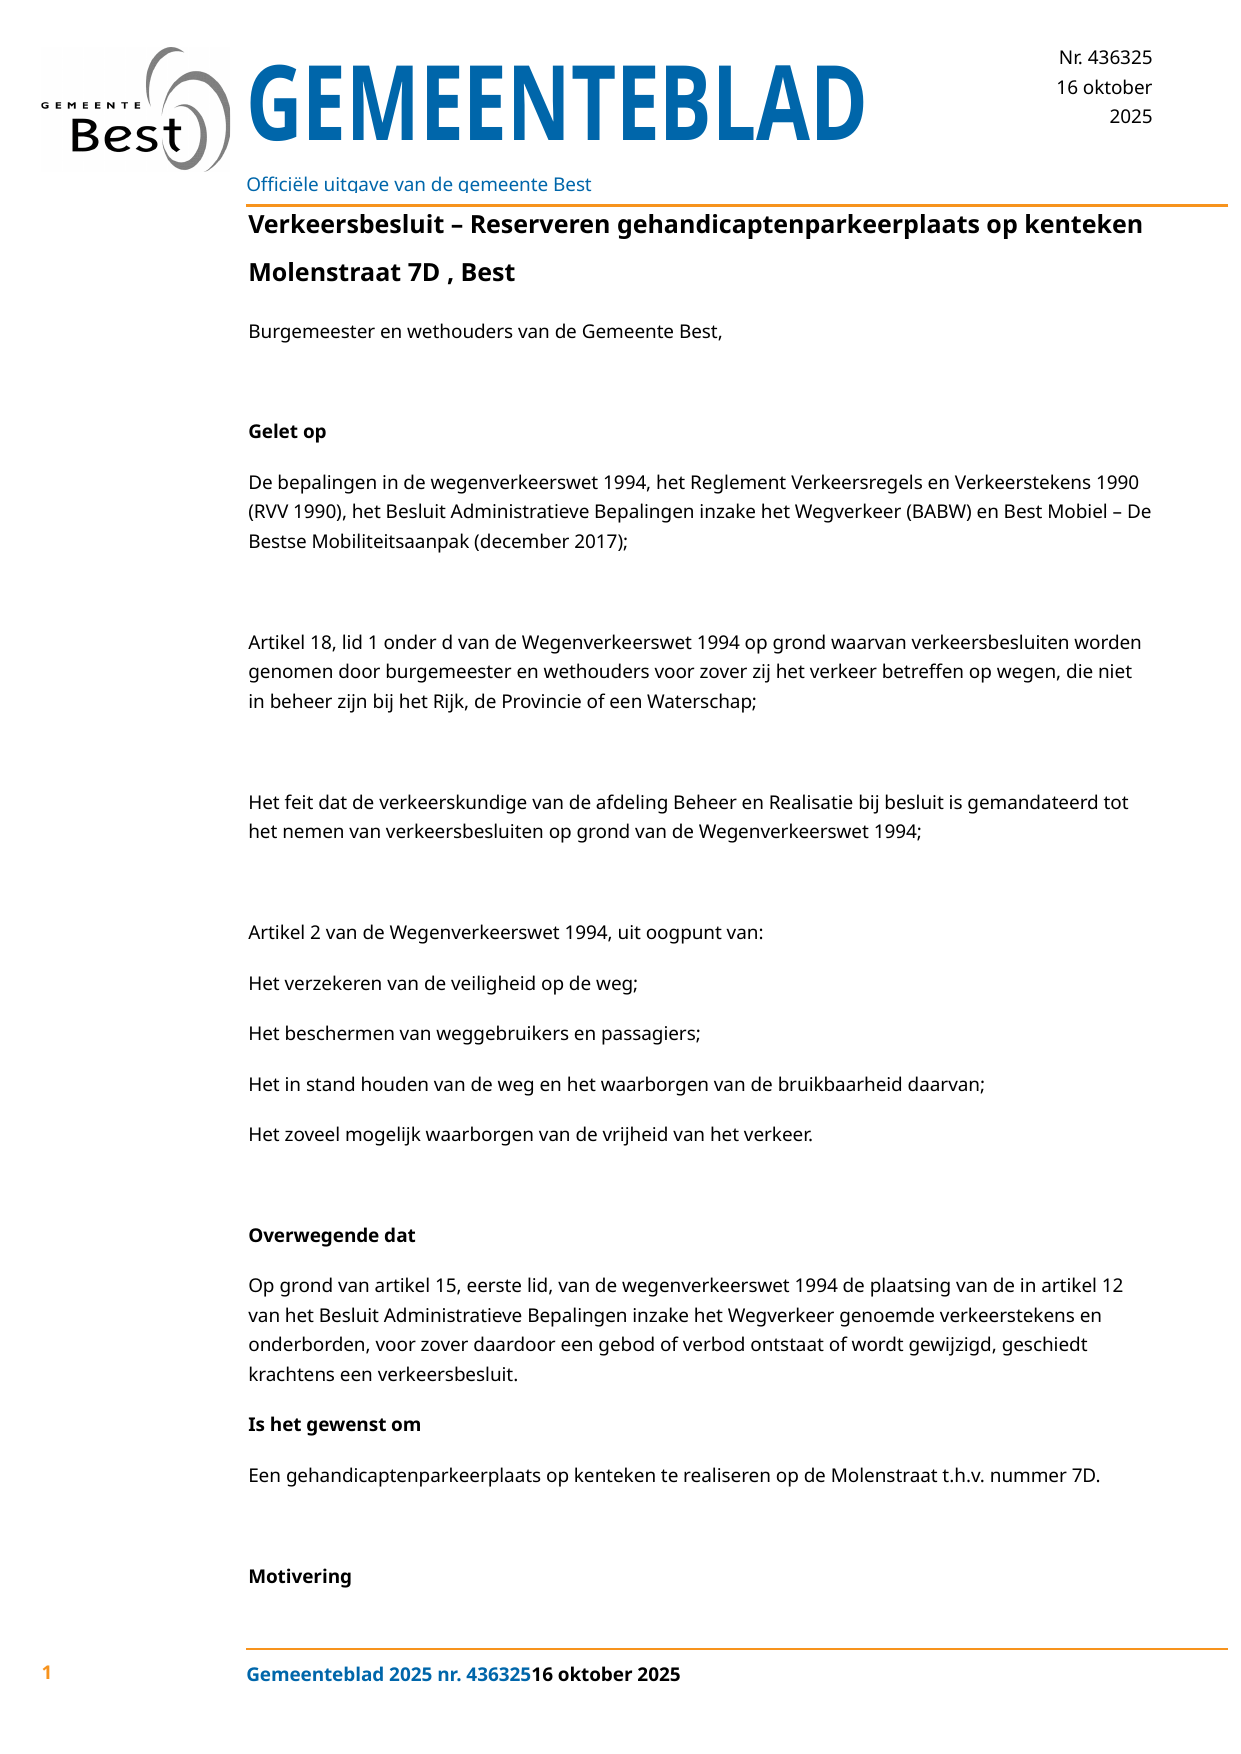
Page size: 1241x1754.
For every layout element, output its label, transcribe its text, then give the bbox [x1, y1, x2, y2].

text Is het gewenst om [248, 1412, 1152, 1437]
text Burgemeester en wethouders van de Gemeente Best, [248, 318, 1152, 344]
text Een gehandicaptenparkeerplaats op kenteken te realiseren op de Molenstraat t.h.v. nummer 7D. [248, 1462, 1152, 1488]
picture [41, 47, 231, 172]
text Het zoveel mogelijk waarborgen van de vrijheid van het verkeer. [248, 1121, 1152, 1147]
text Op grond van artikel 15, eerste lid, van de wegenverkeerswet 1994 de plaatsing van de in artikel 12 van het Besluit Administratieve Bepalingen inzake het Wegverkeer genoemde verkeerstekens en onderborden, voor zover daardoor een gebod of verbod ontstaat of wordt gewijzigd, geschiedt krachtens een verkeersbesluit. [248, 1272, 1152, 1387]
text Overwegende dat [248, 1222, 1152, 1248]
text Artikel 2 van de Wegenverkeerswet 1994, uit oogpunt van: [248, 919, 1152, 945]
text Het in stand houden van de weg en het waarborgen van de bruikbaarheid daarvan; [248, 1071, 1152, 1097]
text Verkeersbesluit – Reserveren gehandicaptenparkeerplaats op kenteken Molenstraat 7D , Best [248, 207, 1152, 288]
text Gelet op [248, 419, 1152, 444]
text Het beschermen van weggebruikers en passagiers; [248, 1020, 1152, 1046]
text Motivering [248, 1563, 1152, 1589]
text Artikel 18, lid 1 onder d van de Wegenverkeerswet 1994 op grond waarvan verkeersbesluiten worden genomen door burgemeester en wethouders voor zover zij het verkeer betreffen op wegen, die niet in beheer zijn bij het Rijk, de Provincie of een Waterschap; [248, 629, 1152, 714]
text De bepalingen in de wegenverkeerswet 1994, het Reglement Verkeersregels en Verkeerstekens 1990 (RVV 1990), het Besluit Administratieve Bepalingen inzake het Wegverkeer (BABW) en Best Mobiel – De Bestse Mobiliteitsaanpak (december 2017); [248, 469, 1152, 554]
text Het verzekeren van de veiligheid op de weg; [248, 970, 1152, 996]
text Het feit dat de verkeerskundige van de afdeling Beheer en Realisatie bij besluit is gemandateerd tot het nemen van verkeersbesluiten op grond van de Wegenverkeerswet 1994; [248, 789, 1152, 844]
